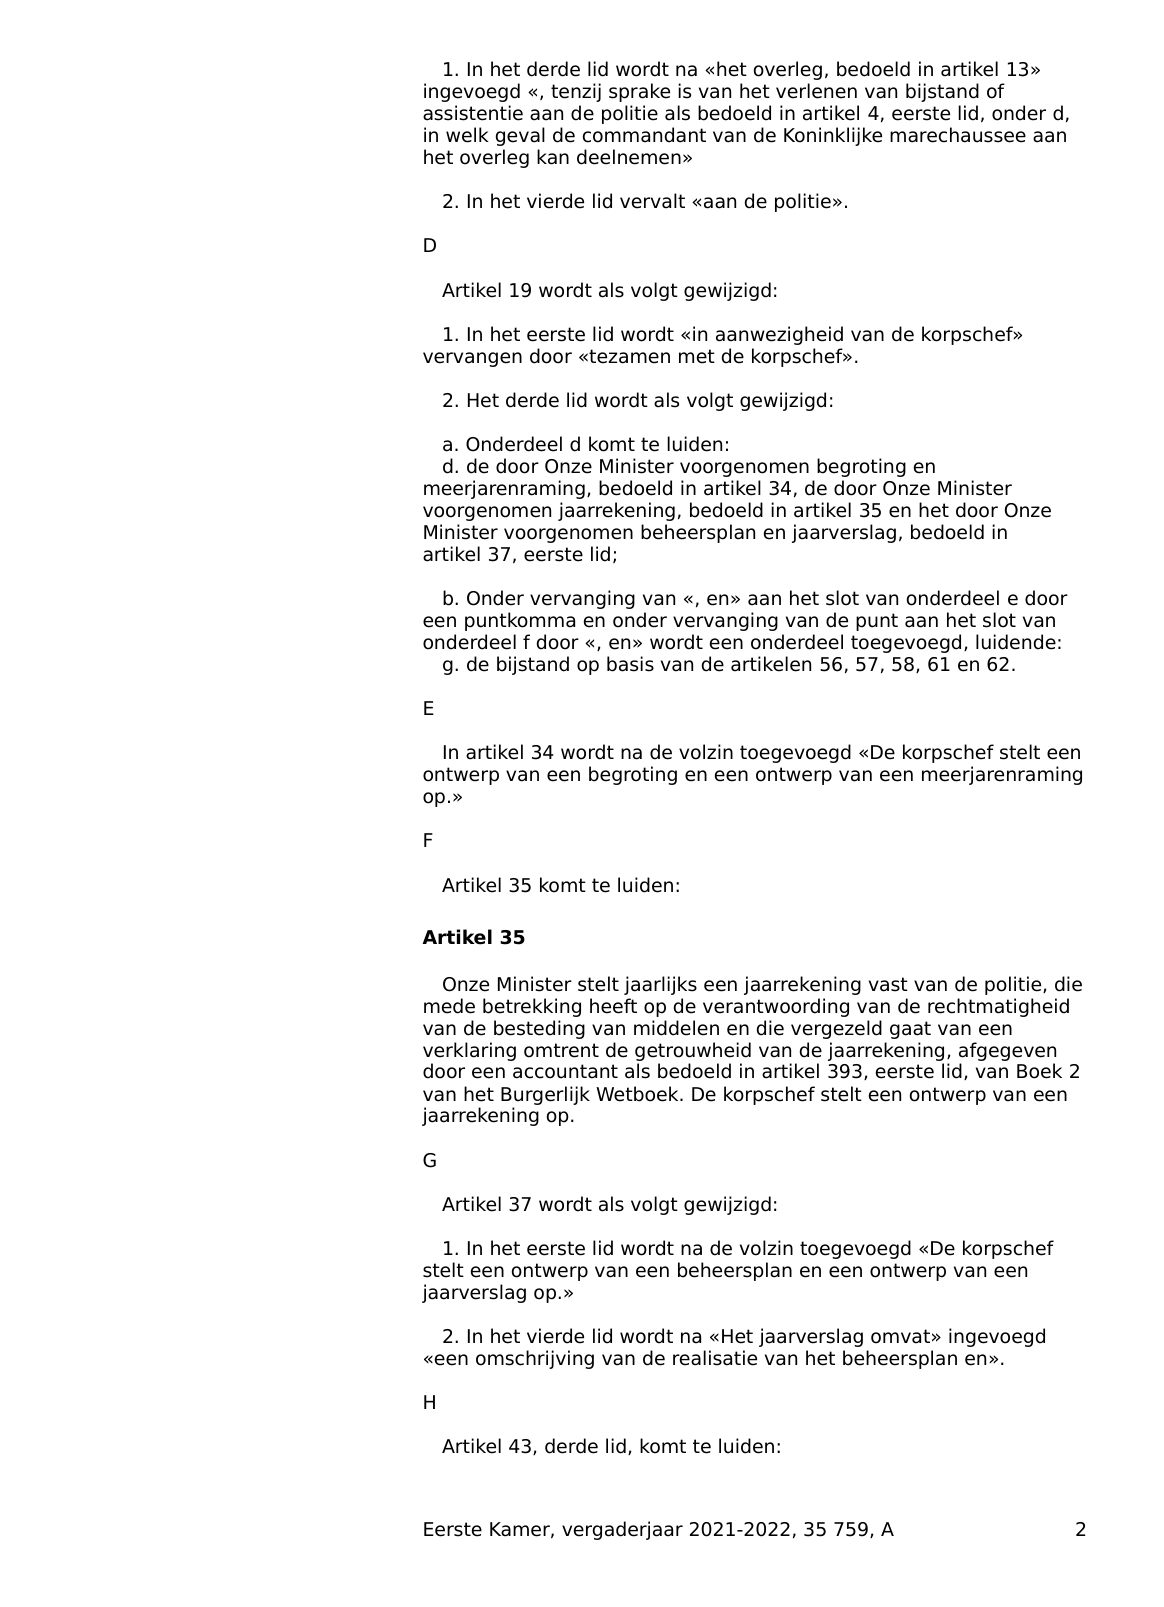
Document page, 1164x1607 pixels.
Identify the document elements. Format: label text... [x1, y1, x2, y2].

text E [422, 698, 1087, 720]
text 2. In het vierde lid wordt na «Het jaarverslag omvat» ingevoegd «een omschrijving van de realisatie van het beheersplan en». [422, 1326, 1087, 1370]
text F [422, 830, 1087, 852]
text d. de door Onze Minister voorgenomen begroting en meerjarenraming, bedoeld in artikel 34, de door Onze Minister voorgenomen jaarrekening, bedoeld in artikel 35 en het door Onze Minister voorgenomen beheersplan en jaarverslag, bedoeld in artikel 37, eerste lid; [422, 456, 1087, 566]
text g. de bijstand op basis van de artikelen 56, 57, 58, 61 en 62. [422, 654, 1087, 676]
text a. Onderdeel d komt te luiden: [422, 434, 1087, 456]
text Artikel 37 wordt als volgt gewijzigd: [422, 1194, 1087, 1216]
text Artikel 19 wordt als volgt gewijzigd: [422, 279, 1087, 301]
text Artikel 43, derde lid, komt te luiden: [422, 1436, 1087, 1458]
text H [422, 1392, 1087, 1414]
text b. Onder vervanging van «, en» aan het slot van onderdeel e door een puntkomma en onder vervanging van de punt aan het slot van onderdeel f door «, en» wordt een onderdeel toegevoegd, luidende: [422, 588, 1087, 654]
text 2. Het derde lid wordt als volgt gewijzigd: [422, 390, 1087, 412]
text D [422, 235, 1087, 257]
subtitle Artikel 35 [422, 927, 1087, 948]
text 1. In het eerste lid wordt «in aanwezigheid van de korpschef» vervangen door «tezamen met de korpschef». [422, 324, 1087, 368]
text 2. In het vierde lid vervalt «aan de politie». [422, 191, 1087, 213]
text In artikel 34 wordt na de volzin toegevoegd «De korpschef stelt een ontwerp van een begroting en een ontwerp van een meerjarenraming op.» [422, 742, 1087, 808]
text Artikel 35 komt te luiden: [422, 874, 1087, 897]
text 1. In het derde lid wordt na «het overleg, bedoeld in artikel 13» ingevoegd «, tenzij sprake is van het verlenen van bijstand of assistentie aan de politie als bedoeld in artikel 4, eerste lid, onder d, in welk geval de commandant van de Koninklijke marechaussee aan het overleg kan deelnemen» [422, 59, 1087, 169]
text G [422, 1149, 1087, 1172]
text 1. In het eerste lid wordt na de volzin toegevoegd «De korpschef stelt een ontwerp van een beheersplan en een ontwerp van een jaarverslag op.» [422, 1238, 1087, 1304]
text Onze Minister stelt jaarlijks een jaarrekening vast van de politie, die mede betrekking heeft op de verantwoording van de rechtmatigheid van de besteding van middelen en die vergezeld gaat van een verklaring omtrent de getrouwheid van de jaarrekening, afgegeven door een accountant als bedoeld in artikel 393, eerste lid, van Boek 2 van het Burgerlijk Wetboek. De korpschef stelt een ontwerp van een jaarrekening op. [422, 973, 1087, 1127]
